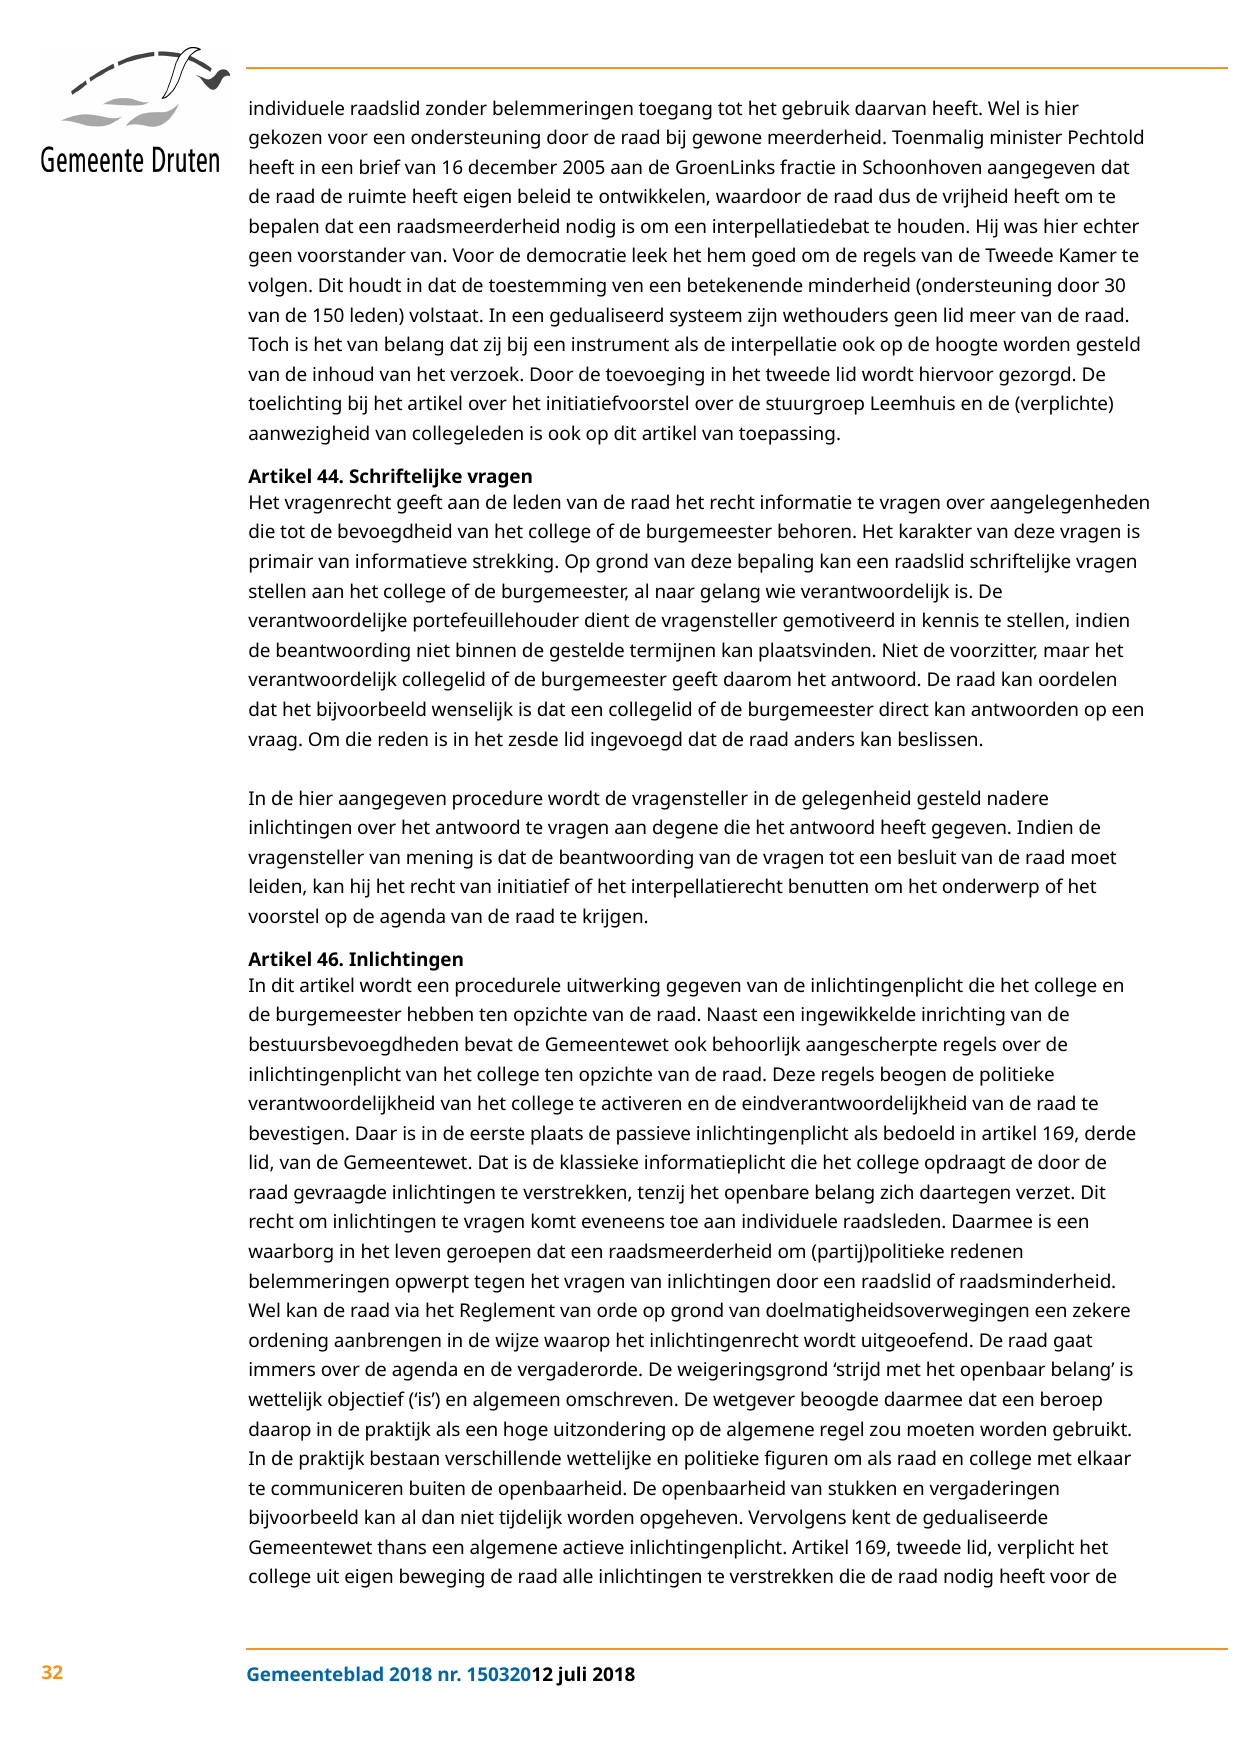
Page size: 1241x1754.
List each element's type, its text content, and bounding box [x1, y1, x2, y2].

text Het vragenrecht geeft aan de leden van de raad het recht informatie te vragen over aangelegenheden die tot de bevoegdheid van het college of de burgemeester behoren. Het karakter van deze vragen is primair van informatieve strekking. Op grond van deze bepaling kan een raadslid schriftelijke vragen stellen aan het college of de burgemeester, al naar gelang wie verantwoordelijk is. De verantwoordelijke portefeuillehouder dient de vragensteller gemotiveerd in kennis te stellen, indien de beantwoording niet binnen de gestelde termijnen kan plaatsvinden. Niet de voorzitter, maar het verantwoordelijk collegelid of de burgemeester geeft daarom het antwoord. De raad kan oordelen dat het bijvoorbeeld wenselijk is dat een collegelid of de burgemeester direct kan antwoorden op een vraag. Om die reden is in het zesde lid ingevoegd dat de raad anders kan beslissen. [248, 489, 1152, 751]
text Artikel 46. Inlichtingen [248, 946, 1152, 972]
text In dit artikel wordt een procedurele uitwerking gegeven van de inlichtingenplicht die het college en de burgemeester hebben ten opzichte van de raad. Naast een ingewikkelde inrichting van de bestuursbevoegdheden bevat de Gemeentewet ook behoorlijk aangescherpte regels over de inlichtingenplicht van het college ten opzichte van de raad. Deze regels beogen de politieke verantwoordelijkheid van het college te activeren en de eindverantwoordelijkheid van de raad te bevestigen. Daar is in de eerste plaats de passieve inlichtingenplicht als bedoeld in artikel 169, derde lid, van de Gemeentewet. Dat is de klassieke informatieplicht die het college opdraagt de door de raad gevraagde inlichtingen te verstrekken, tenzij het openbare belang zich daartegen verzet. Dit recht om inlichtingen te vragen komt eveneens toe aan individuele raadsleden. Daarmee is een waarborg in het leven geroepen dat een raadsmeerderheid om (partij)politieke redenen belemmeringen opwerpt tegen het vragen van inlichtingen door een raadslid of raadsminderheid. Wel kan de raad via het Reglement van orde op grond van doelmatigheidsoverwegingen een zekere ordening aanbrengen in de wijze waarop het inlichtingenrecht wordt uitgeoefend. De raad gaat immers over de agenda en de vergaderorde. De weigeringsgrond ‘strijd met het openbaar belang’ is wettelijk objectief (‘is’) en algemeen omschreven. De wetgever beoogde daarmee dat een beroep daarop in de praktijk als een hoge uitzondering op de algemene regel zou moeten worden gebruikt. In de praktijk bestaan verschillende wettelijke en politieke figuren om als raad en college met elkaar te communiceren buiten de openbaarheid. De openbaarheid van stukken en vergaderingen bijvoorbeeld kan al dan niet tijdelijk worden opgeheven. Vervolgens kent de gedualiseerde Gemeentewet thans een algemene actieve inlichtingenplicht. Artikel 169, tweede lid, verplicht het college uit eigen beweging de raad alle inlichtingen te verstrekken die de raad nodig heeft voor de [248, 972, 1152, 1589]
text Artikel 44. Schriftelijke vragen [248, 463, 1152, 489]
picture [41, 47, 231, 172]
text individuele raadslid zonder belemmeringen toegang tot het gebruik daarvan heeft. Wel is hier gekozen voor een ondersteuning door de raad bij gewone meerderheid. Toenmalig minister Pechtold heeft in een brief van 16 december 2005 aan de GroenLinks fractie in Schoonhoven aangegeven dat de raad de ruimte heeft eigen beleid te ontwikkelen, waardoor de raad dus de vrijheid heeft om te bepalen dat een raadsmeerderheid nodig is om een interpellatiedebat te houden. Hij was hier echter geen voorstander van. Voor de democratie leek het hem goed om de regels van de Tweede Kamer te volgen. Dit houdt in dat de toestemming ven een betekenende minderheid (ondersteuning door 30 van de 150 leden) volstaat. In een gedualiseerd systeem zijn wethouders geen lid meer van de raad. Toch is het van belang dat zij bij een instrument als de interpellatie ook op de hoogte worden gesteld van de inhoud van het verzoek. Door de toevoeging in het tweede lid wordt hiervoor gezorgd. De toelichting bij het artikel over het initiatiefvoorstel over de stuurgroep Leemhuis en de (verplichte) aanwezigheid van collegeleden is ook op dit artikel van toepassing. [248, 95, 1152, 446]
text In de hier aangegeven procedure wordt de vragensteller in de gelegenheid gesteld nadere inlichtingen over het antwoord te vragen aan degene die het antwoord heeft gegeven. Indien de vragensteller van mening is dat de beantwoording van de vragen tot een besluit van de raad moet leiden, kan hij het recht van initiatief of het interpellatierecht benutten om het onderwerp of het voorstel op de agenda van de raad te krijgen. [248, 785, 1152, 929]
